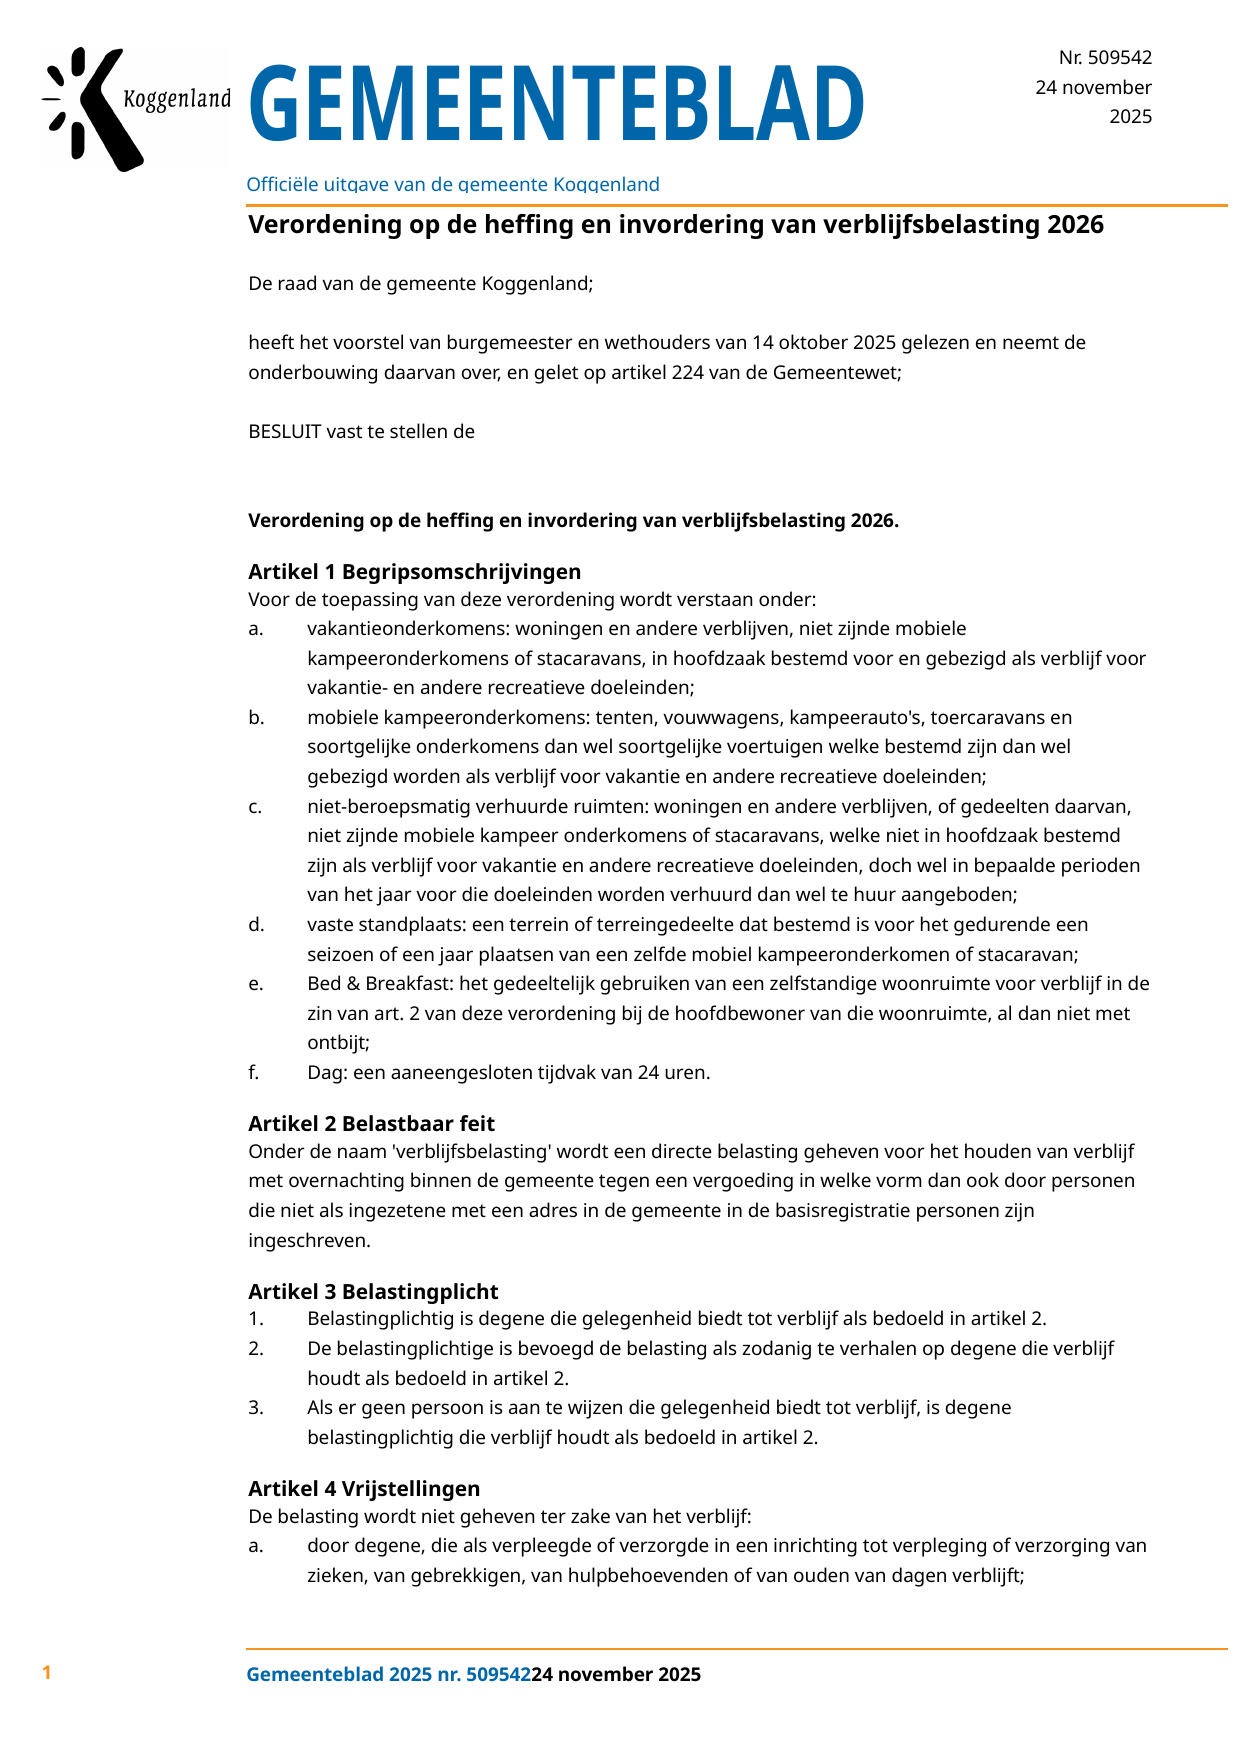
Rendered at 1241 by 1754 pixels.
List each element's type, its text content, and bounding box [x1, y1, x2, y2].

list Bed & Breakfast: het gedeeltelijk gebruiken van een zelfstandige woonruimte voor verblijf in de zin van art. 2 van deze verordening bij de hoofdbewoner van die woonruimte, al dan niet met ontbijt; [248, 970, 1152, 1055]
text Artikel 1 Begripsomschrijvingen [248, 557, 1152, 586]
text Artikel 4 Vrijstellingen [248, 1474, 1152, 1503]
text Verordening op de heffing en invordering van verblijfsbelasting 2026. [248, 507, 1152, 533]
list door degene, die als verpleegde of verzorgde in een inrichting tot verpleging of verzorging van zieken, van gebrekkigen, van hulpbehoevenden of van ouden van dagen verblijft; [248, 1532, 1152, 1588]
list Als er geen persoon is aan te wijzen die gelegenheid biedt tot verblijf, is degene belastingplichtig die verblijf houdt als bedoeld in artikel 2. [248, 1394, 1152, 1450]
list De belastingplichtige is bevoegd de belasting als zodanig te verhalen op degene die verblijf houdt als bedoeld in artikel 2. [248, 1335, 1152, 1391]
list mobiele kampeeronderkomens: tenten, vouwwagens, kampeerauto's, toercaravans en soortgelijke onderkomens dan wel soortgelijke voertuigen welke bestemd zijn dan wel gebezigd worden als verblijf voor vakantie en andere recreatieve doeleinden; [248, 704, 1152, 789]
text De raad van de gemeente Koggenland; [248, 270, 1152, 296]
list Belastingplichtig is degene die gelegenheid biedt tot verblijf als bedoeld in artikel 2. [248, 1306, 1152, 1331]
text heeft het voorstel van burgemeester en wethouders van 14 oktober 2025 gelezen en neemt de onderbouwing daarvan over, en gelet op artikel 224 van de Gemeentewet; [248, 329, 1152, 385]
text BESLUIT vast te stellen de [248, 418, 1152, 444]
text De belasting wordt niet geheven ter zake van het verblijf: [248, 1503, 1152, 1528]
text Verordening op de heffing en invordering van verblijfsbelasting 2026 [248, 207, 1152, 241]
text Artikel 2 Belastbaar feit [248, 1109, 1152, 1138]
list vaste standplaats: een terrein of terreingedeelte dat bestemd is voor het gedurende een seizoen of een jaar plaatsen van een zelfde mobiel kampeeronderkomen of stacaravan; [248, 911, 1152, 967]
list vakantieonderkomens: woningen en andere verblijven, niet zijnde mobiele kampeeronderkomens of stacaravans, in hoofdzaak bestemd voor en gebezigd als verblijf voor vakantie- en andere recreatieve doeleinden; [248, 615, 1152, 700]
list Dag: een aaneengesloten tijdvak van 24 uren. [248, 1059, 1152, 1085]
text Onder de naam 'verblijfsbelasting' wordt een directe belasting geheven voor het houden van verblijf met overnachting binnen de gemeente tegen een vergoeding in welke vorm dan ook door personen die niet als ingezetene met een adres in de gemeente in de basisregistratie personen zijn ingeschreven. [248, 1138, 1152, 1252]
text Artikel 3 Belastingplicht [248, 1277, 1152, 1306]
list niet-beroepsmatig verhuurde ruimten: woningen en andere verblijven, of gedeelten daarvan, niet zijnde mobiele kampeer onderkomens of stacaravans, welke niet in hoofdzaak bestemd zijn als verblijf voor vakantie en andere recreatieve doeleinden, doch wel in bepaalde perioden van het jaar voor die doeleinden worden verhuurd dan wel te huur aangeboden; [248, 793, 1152, 907]
text Voor de toepassing van deze verordening wordt verstaan onder: [248, 586, 1152, 612]
picture [41, 47, 231, 172]
